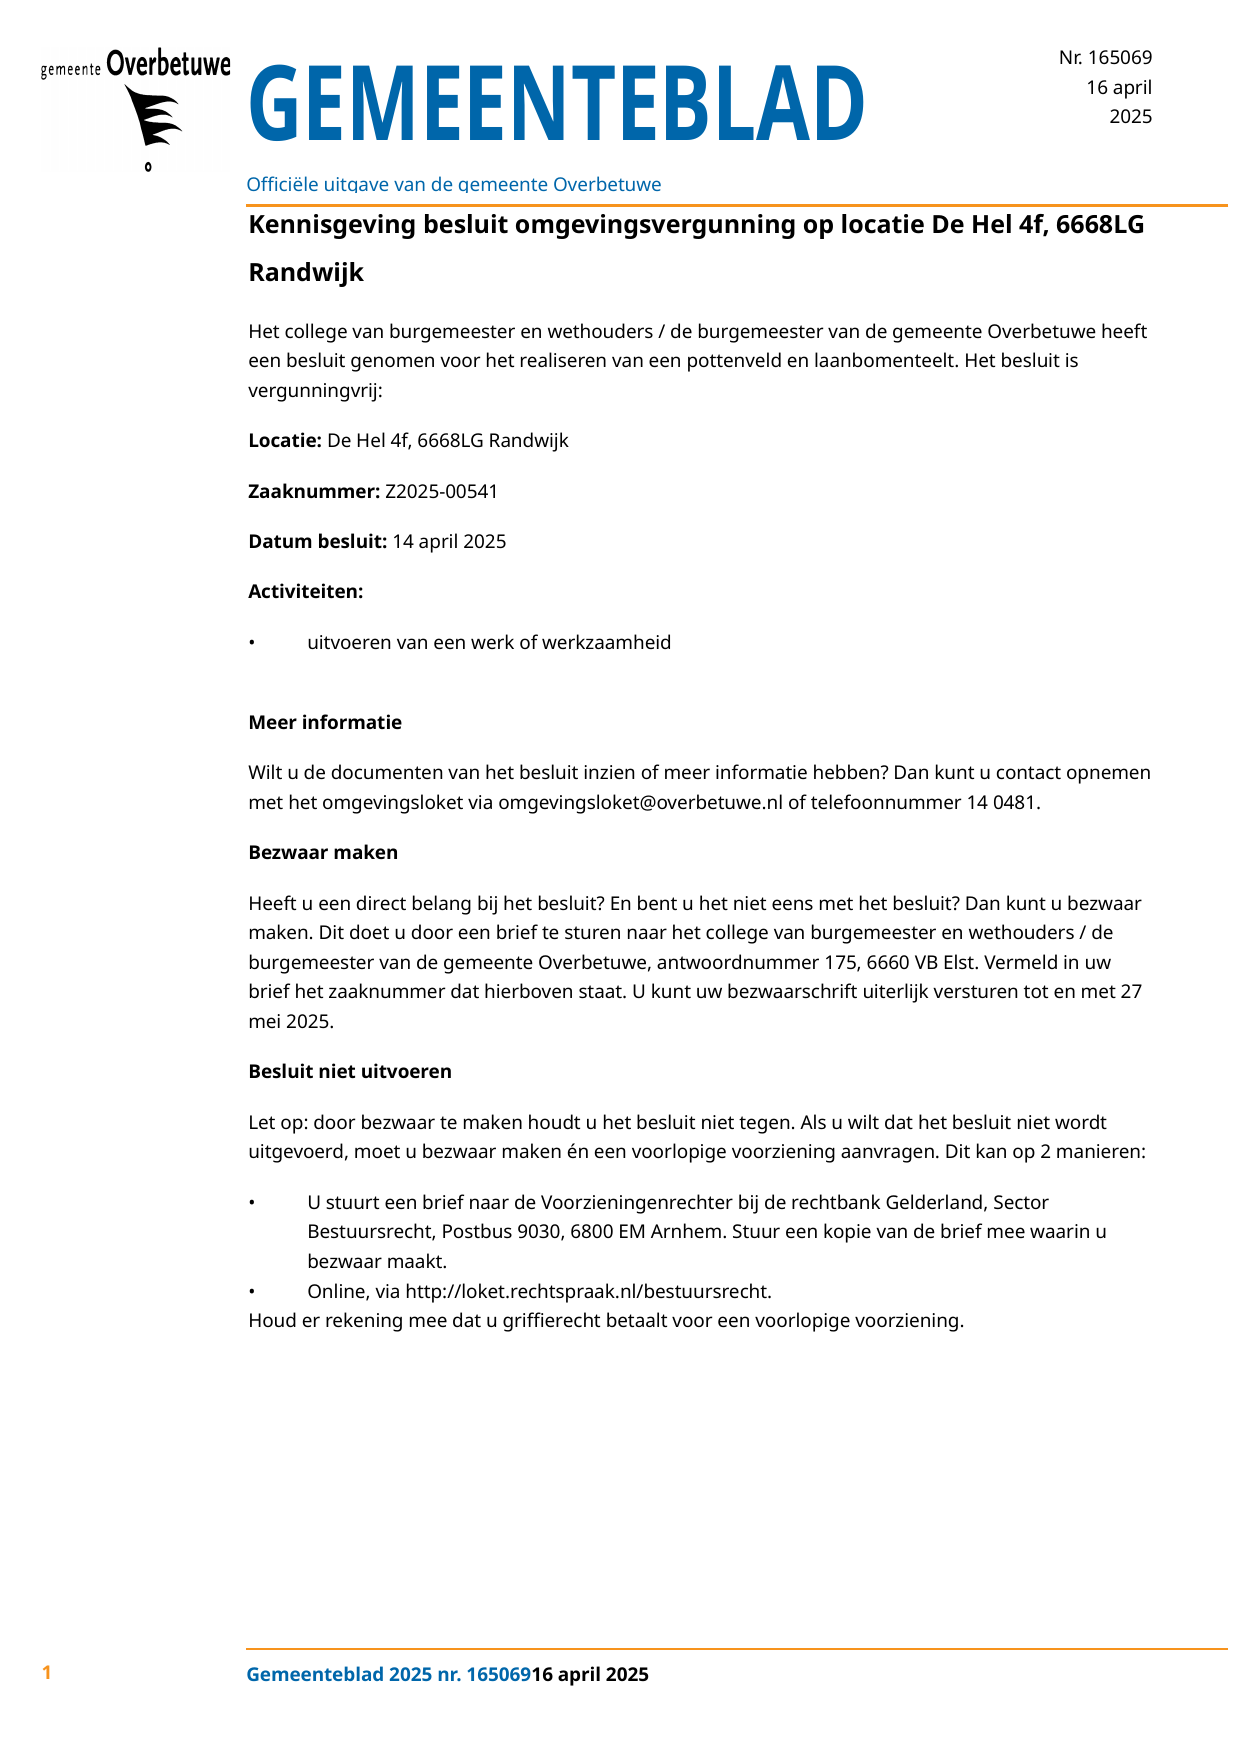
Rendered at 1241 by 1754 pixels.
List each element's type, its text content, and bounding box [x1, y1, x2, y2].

text Kennisgeving besluit omgevingsvergunning op locatie De Hel 4f, 6668LG Randwijk [248, 207, 1152, 288]
list Online, via http://loket.rechtspraak.nl/bestuursrecht. [248, 1278, 1152, 1304]
list uitvoeren van een werk of werkzaamheid [248, 629, 1152, 655]
text Het college van burgemeester en wethouders / de burgemeester van de gemeente Overbetuwe heeft een besluit genomen voor het realiseren van een pottenveld en laanbomenteelt. Het besluit is vergunningvrij: [248, 318, 1152, 403]
text Activiteiten: [248, 579, 1152, 604]
text Let op: door bezwaar te maken houdt u het besluit niet tegen. Als u wilt dat het besluit niet wordt uitgevoerd, moet u bezwaar maken én een voorlopige voorziening aanvragen. Dit kan op 2 manieren: [248, 1109, 1152, 1164]
text Locatie: De Hel 4f, 6668LG Randwijk [248, 427, 1152, 453]
text Meer informatie [248, 709, 1152, 735]
text Besluit niet uitvoeren [248, 1059, 1152, 1084]
text Houd er rekening mee dat u griffierecht betaalt voor een voorlopige voorziening. [248, 1307, 1152, 1333]
text Datum besluit: 14 april 2025 [248, 528, 1152, 554]
text Heeft u een direct belang bij het besluit? En bent u het niet eens met het besluit? Dan kunt u bezwaar maken. Dit doet u door een brief te sturen naar het college van burgemeester en wethouders / de burgemeester van de gemeente Overbetuwe, antwoordnummer 175, 6660 VB Elst. Vermeld in uw brief het zaaknummer dat hierboven staat. U kunt uw bezwaarschrift uiterlijk versturen tot en met 27 mei 2025. [248, 890, 1152, 1034]
list U stuurt een brief naar de Voorzieningenrechter bij de rechtbank Gelderland, Sector Bestuursrecht, Postbus 9030, 6800 EM Arnhem. Stuur een kopie van de brief mee waarin u bezwaar maakt. [248, 1189, 1152, 1274]
text Zaaknummer: Z2025-00541 [248, 478, 1152, 504]
text Wilt u de documenten van het besluit inzien of meer informatie hebben? Dan kunt u contact opnemen met het omgevingsloket via omgevingsloket@overbetuwe.nl of telefoonnummer 14 0481. [248, 759, 1152, 815]
text Bezwaar maken [248, 839, 1152, 865]
picture [41, 47, 231, 172]
